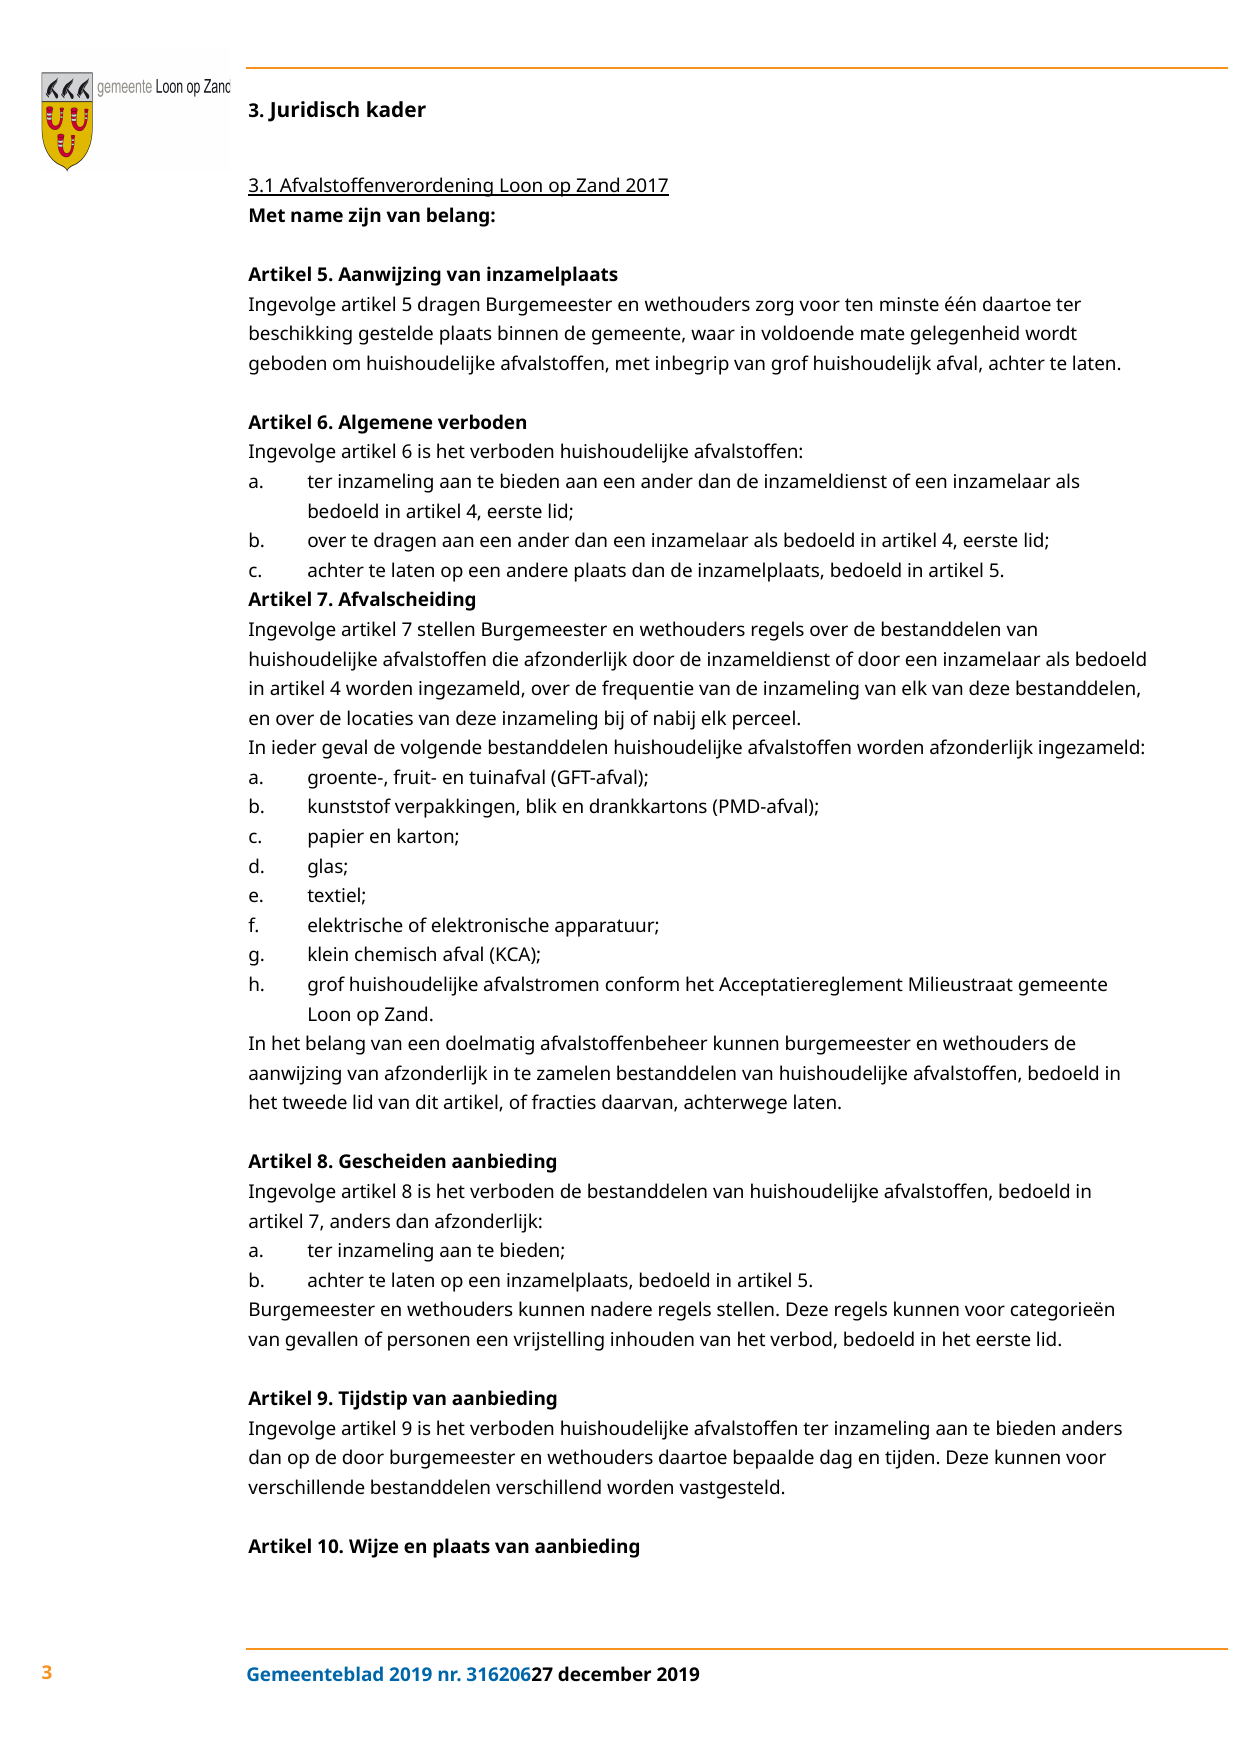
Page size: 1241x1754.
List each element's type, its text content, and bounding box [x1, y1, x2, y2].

list textiel; [248, 882, 1152, 908]
list over te dragen aan een ander dan een inzamelaar als bedoeld in artikel 4, eerste lid; [248, 527, 1152, 553]
list grof huishoudelijke afvalstromen conform het Acceptatiereglement Milieustraat gemeente Loon op Zand. [248, 971, 1152, 1027]
picture [41, 47, 231, 172]
list kunststof verpakkingen, blik en drankkartons (PMD-afval); [248, 794, 1152, 819]
text Ingevolge artikel 8 is het verboden de bestanddelen van huishoudelijke afvalstoffen, bedoeld in artikel 7, anders dan afzonderlijk: [248, 1178, 1152, 1234]
list ter inzameling aan te bieden; [248, 1237, 1152, 1263]
list groente-, fruit- en tuinafval (GFT-afval); [248, 764, 1152, 790]
list papier en karton; [248, 823, 1152, 849]
text Artikel 5. Aanwijzing van inzamelplaats [248, 261, 1152, 287]
text Artikel 7. Afvalscheiding [248, 587, 1152, 612]
text Ingevolge artikel 5 dragen Burgemeester en wethouders zorg voor ten minste één daartoe ter beschikking gestelde plaats binnen de gemeente, waar in voldoende mate gelegenheid wordt geboden om huishoudelijke afvalstoffen, met inbegrip van grof huishoudelijk afval, achter te laten. [248, 291, 1152, 376]
text Artikel 8. Gescheiden aanbieding [248, 1149, 1152, 1174]
text In ieder geval de volgende bestanddelen huishoudelijke afvalstoffen worden afzonderlijk ingezameld: [248, 734, 1152, 760]
list achter te laten op een andere plaats dan de inzamelplaats, bedoeld in artikel 5. [248, 557, 1152, 583]
text Ingevolge artikel 9 is het verboden huishoudelijke afvalstoffen ter inzameling aan te bieden anders dan op de door burgemeester en wethouders daartoe bepaalde dag en tijden. Deze kunnen voor verschillende bestanddelen verschillend worden vastgesteld. [248, 1415, 1152, 1500]
text Ingevolge artikel 7 stellen Burgemeester en wethouders regels over de bestanddelen van huishoudelijke afvalstoffen die afzonderlijk door de inzameldienst of door een inzamelaar als bedoeld in artikel 4 worden ingezameld, over de frequentie van de inzameling van elk van deze bestanddelen, en over de locaties van deze inzameling bij of nabij elk perceel. [248, 616, 1152, 731]
text Artikel 10. Wijze en plaats van aanbieding [248, 1533, 1152, 1559]
list achter te laten op een inzamelplaats, bedoeld in artikel 5. [248, 1267, 1152, 1293]
text In het belang van een doelmatig afvalstoffenbeheer kunnen burgemeester en wethouders de aanwijzing van afzonderlijk in te zamelen bestanddelen van huishoudelijke afvalstoffen, bedoeld in het tweede lid van dit artikel, of fracties daarvan, achterwege laten. [248, 1030, 1152, 1115]
text Ingevolge artikel 6 is het verboden huishoudelijke afvalstoffen: [248, 439, 1152, 464]
list elektrische of elektronische apparatuur; [248, 912, 1152, 938]
text Artikel 9. Tijdstip van aanbieding [248, 1385, 1152, 1411]
text 3. Juridisch kader [248, 95, 1152, 123]
list ter inzameling aan te bieden aan een ander dan de inzameldienst of een inzamelaar als bedoeld in artikel 4, eerste lid; [248, 468, 1152, 524]
list klein chemisch afval (KCA); [248, 942, 1152, 967]
list glas; [248, 853, 1152, 879]
text Met name zijn van belang: [248, 202, 1152, 228]
text Burgemeester en wethouders kunnen nadere regels stellen. Deze regels kunnen voor categorieën van gevallen of personen een vrijstelling inhouden van het verbod, bedoeld in het eerste lid. [248, 1297, 1152, 1352]
text Artikel 6. Algemene verboden [248, 409, 1152, 435]
text 3.1 Afvalstoffenverordening Loon op Zand 2017 [248, 172, 1152, 198]
